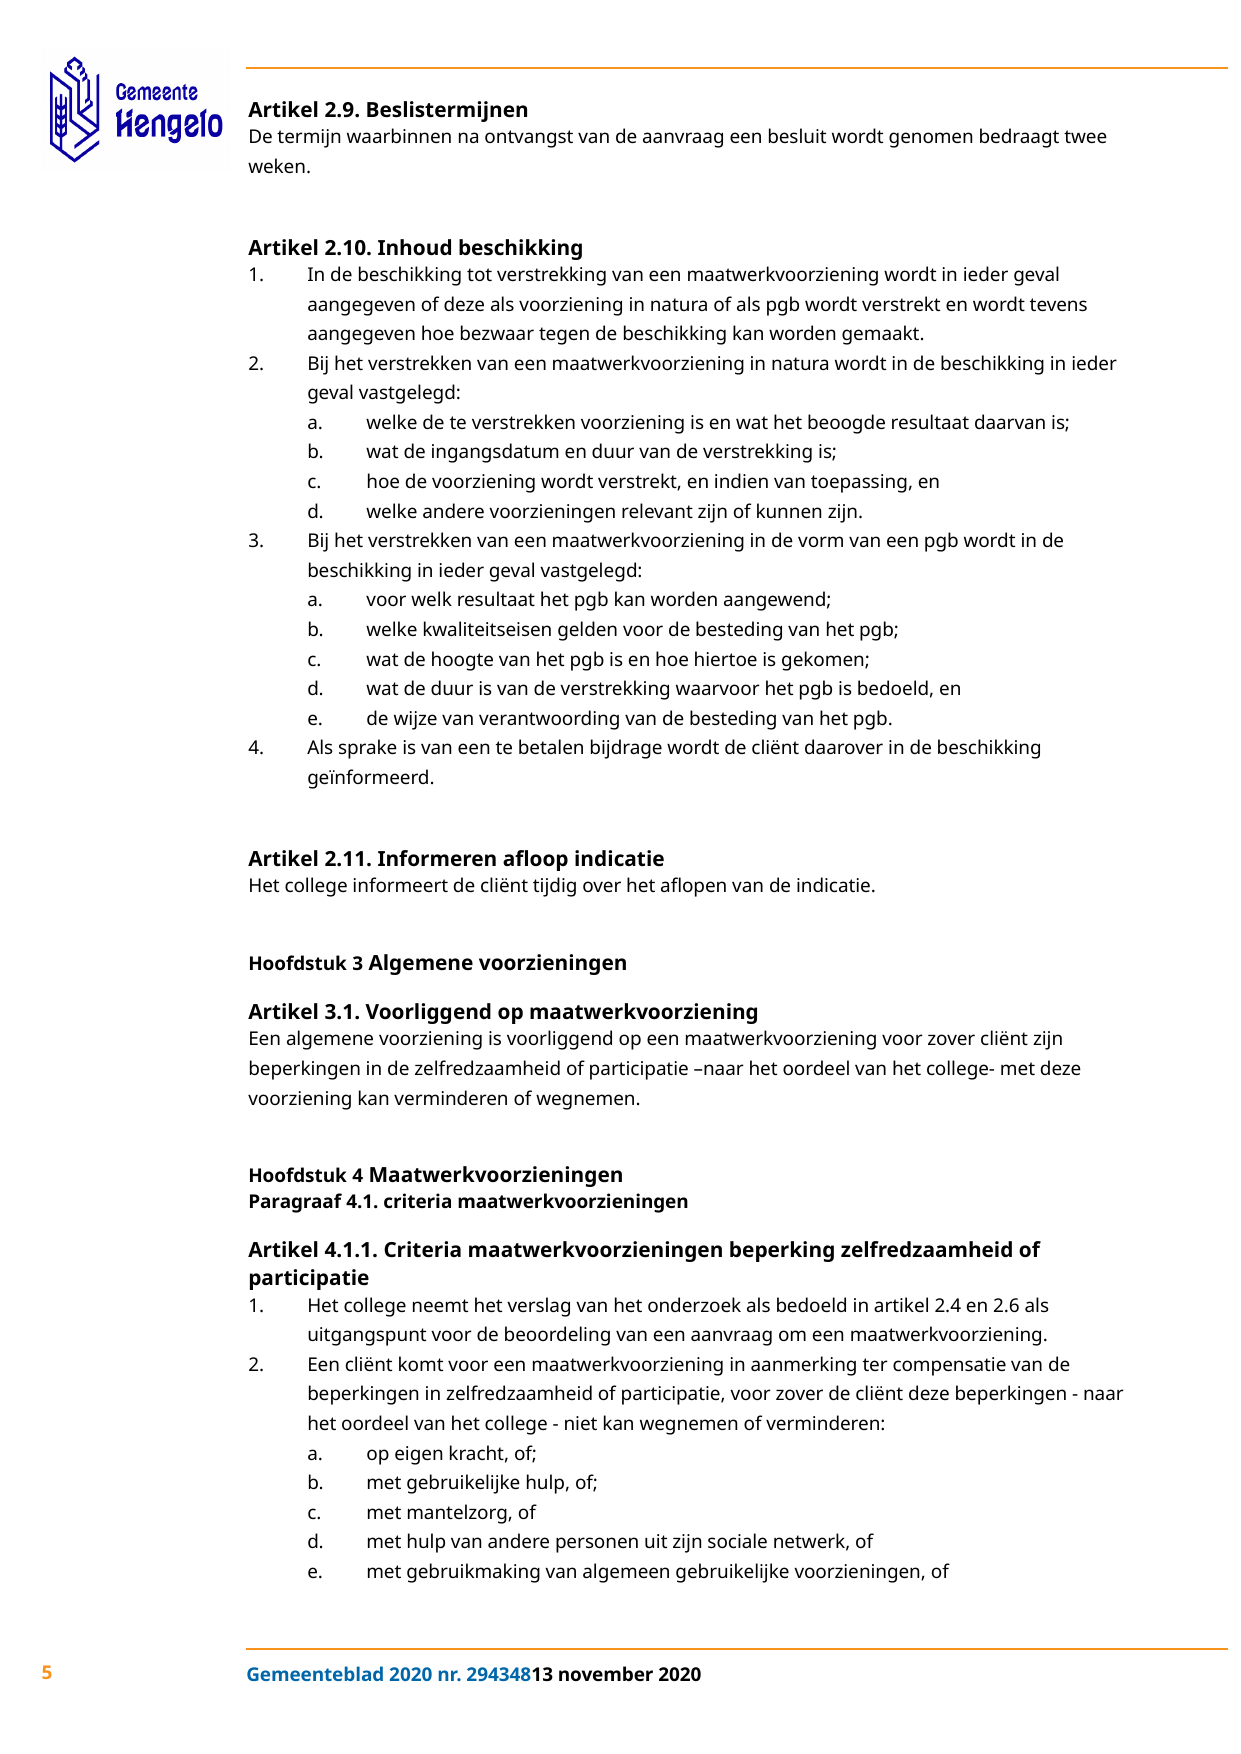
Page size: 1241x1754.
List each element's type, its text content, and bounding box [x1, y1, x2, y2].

text Hoofdstuk 3 Algemene voorzieningen [248, 948, 1152, 976]
list voor welk resultaat het pgb kan worden aangewend; [307, 587, 1152, 612]
text Artikel 3.1. Voorliggend op maatwerkvoorziening [248, 997, 1152, 1026]
list Als sprake is van een te betalen bijdrage wordt de cliënt daarover in de beschikking geïnformeerd. [248, 734, 1152, 790]
text Het college informeert de cliënt tijdig over het aflopen van de indicatie. [248, 873, 1152, 898]
text Artikel 2.10. Inhoud beschikking [248, 233, 1152, 261]
list wat de duur is van de verstrekking waarvoor het pgb is bedoeld, en [307, 675, 1152, 701]
list Een cliënt komt voor een maatwerkvoorziening in aanmerking ter compensatie van de beperkingen in zelfredzaamheid of participatie, voor zover de cliënt deze beperkingen - naar het oordeel van het college - niet kan wegnemen of verminderen: [248, 1351, 1152, 1436]
list Bij het verstrekken van een maatwerkvoorziening in de vorm van een pgb wordt in de beschikking in ieder geval vastgelegd: [248, 527, 1152, 583]
list welke de te verstrekken voorziening is en wat het beoogde resultaat daarvan is; [307, 409, 1152, 435]
list hoe de voorziening wordt verstrekt, en indien van toepassing, en [307, 468, 1152, 494]
text Artikel 4.1.1. Criteria maatwerkvoorzieningen beperking zelfredzaamheid of participatie [248, 1235, 1152, 1292]
list de wijze van verantwoording van de besteding van het pgb. [307, 705, 1152, 731]
list met gebruikelijke hulp, of; [307, 1469, 1152, 1495]
list In de beschikking tot verstrekking van een maatwerkvoorziening wordt in ieder geval aangegeven of deze als voorziening in natura of als pgb wordt verstrekt en wordt tevens aangegeven hoe bezwaar tegen de beschikking kan worden gemaakt. [248, 261, 1152, 346]
list op eigen kracht, of; [307, 1440, 1152, 1465]
list Bij het verstrekken van een maatwerkvoorziening in natura wordt in de beschikking in ieder geval vastgelegd: [248, 350, 1152, 405]
list met gebruikmaking van algemeen gebruikelijke voorzieningen, of [307, 1558, 1152, 1584]
text Artikel 2.9. Beslistermijnen [248, 95, 1152, 123]
text De termijn waarbinnen na ontvangst van de aanvraag een besluit wordt genomen bedraagt twee weken. [248, 123, 1152, 178]
list wat de ingangsdatum en duur van de verstrekking is; [307, 439, 1152, 464]
text Artikel 2.11. Informeren afloop indicatie [248, 844, 1152, 873]
list met mantelzorg, of [307, 1499, 1152, 1524]
list wat de hoogte van het pgb is en hoe hiertoe is gekomen; [307, 646, 1152, 672]
list Het college neemt het verslag van het onderzoek als bedoeld in artikel 2.4 en 2.6 als uitgangspunt voor de beoordeling van een aanvraag om een maatwerkvoorziening. [248, 1292, 1152, 1347]
text Paragraaf 4.1. criteria maatwerkvoorzieningen [248, 1188, 1152, 1214]
list welke andere voorzieningen relevant zijn of kunnen zijn. [307, 498, 1152, 524]
text Een algemene voorziening is voorliggend op een maatwerkvoorziening voor zover cliënt zijn beperkingen in de zelfredzaamheid of participatie –naar het oordeel van het college- met deze voorziening kan verminderen of wegnemen. [248, 1026, 1152, 1110]
text Hoofdstuk 4 Maatwerkvoorzieningen [248, 1160, 1152, 1188]
list met hulp van andere personen uit zijn sociale netwerk, of [307, 1528, 1152, 1554]
picture [41, 47, 231, 172]
list welke kwaliteitseisen gelden voor de besteding van het pgb; [307, 616, 1152, 642]
